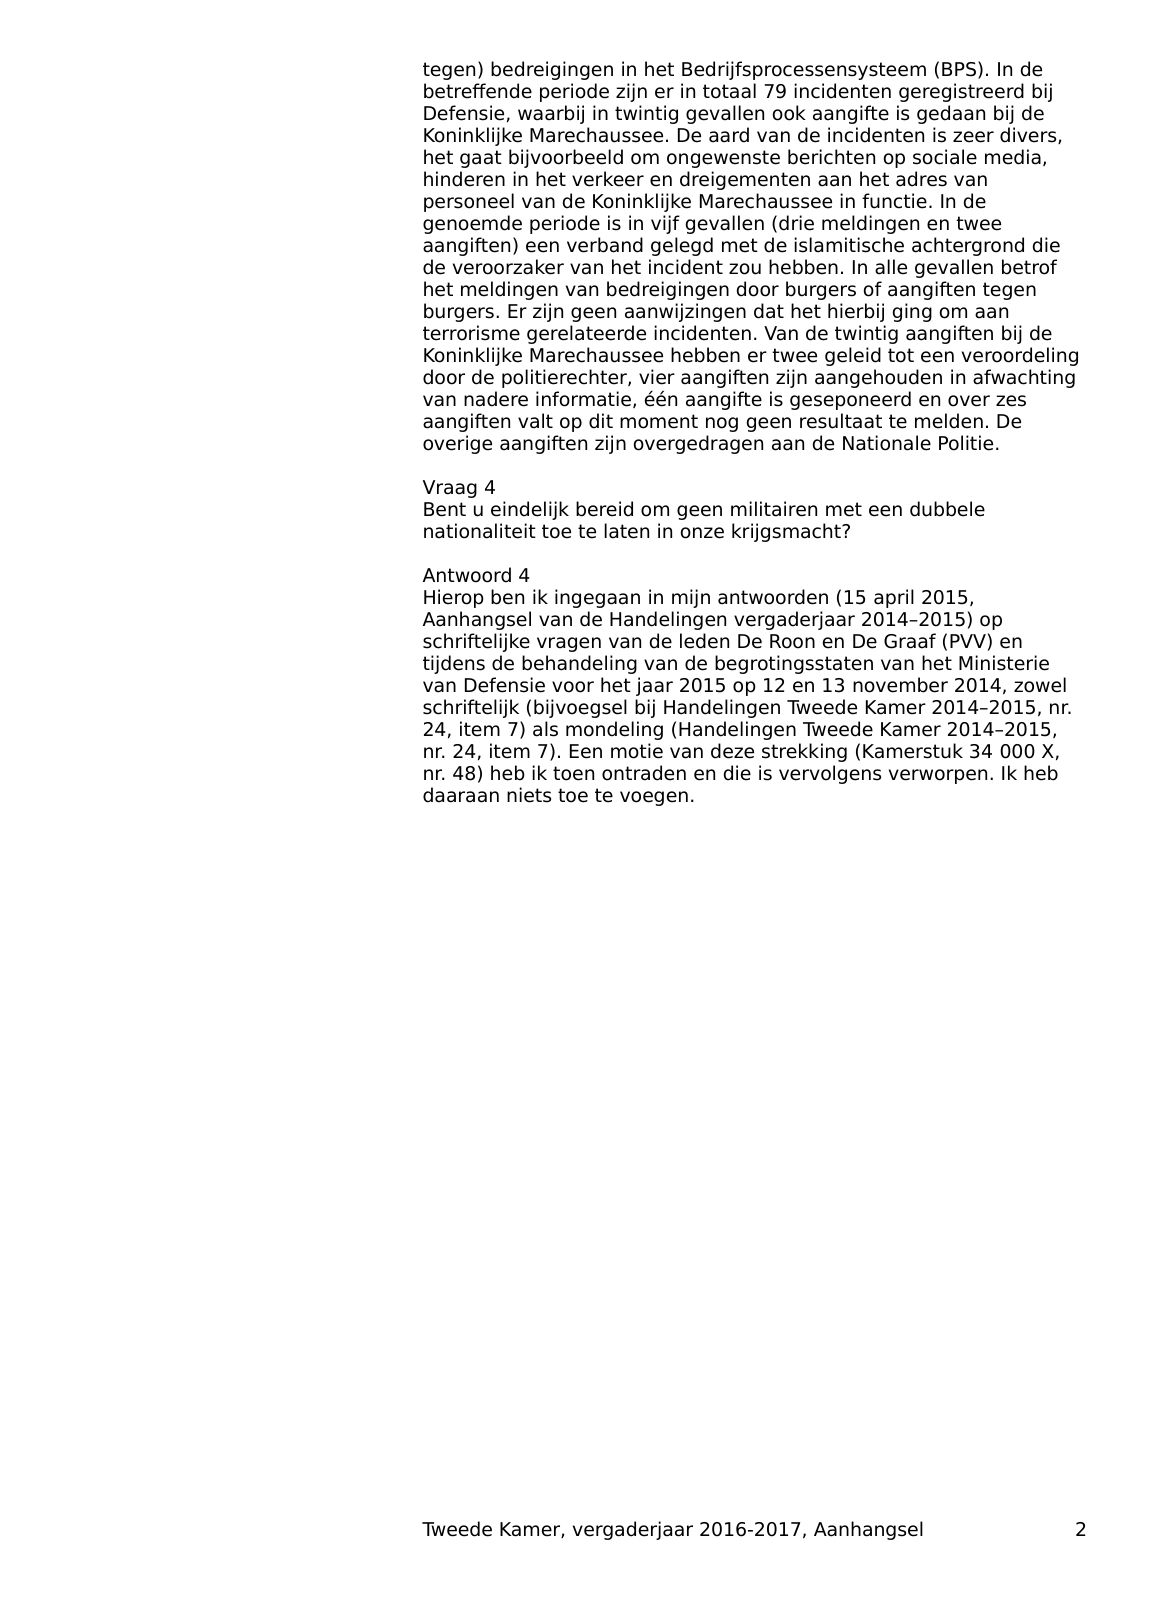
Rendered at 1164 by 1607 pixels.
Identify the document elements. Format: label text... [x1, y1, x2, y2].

text Hierop ben ik ingegaan in mijn antwoorden (15 april 2015, Aanhangsel van de Handelingen vergaderjaar 2014–2015) op schriftelijke vragen van de leden De Roon en De Graaf (PVV) en tijdens de behandeling van de begrotingsstaten van het Ministerie van Defensie voor het jaar 2015 op 12 en 13 november 2014, zowel schriftelijk (bijvoegsel bij Handelingen Tweede Kamer 2014–2015, nr. 24, item 7) als mondeling (Handelingen Tweede Kamer 2014–2015, nr. 24, item 7). Een motie van deze strekking (Kamerstuk 34 000 X, nr. 48) heb ik toen ontraden en die is vervolgens verworpen. Ik heb daaraan niets toe te voegen. [422, 587, 1087, 807]
text Bent u eindelijk bereid om geen militairen met een dubbele nationaliteit toe te laten in onze krijgsmacht? [422, 499, 1087, 543]
text Antwoord 4 [422, 565, 1087, 587]
text tegen) bedreigingen in het Bedrijfsprocessensysteem (BPS). In de betreffende periode zijn er in totaal 79 incidenten geregistreerd bij Defensie, waarbij in twintig gevallen ook aangifte is gedaan bij de Koninklijke Marechaussee. De aard van de incidenten is zeer divers, het gaat bijvoorbeeld om ongewenste berichten op sociale media, hinderen in het verkeer en dreigementen aan het adres van personeel van de Koninklijke Marechaussee in functie. In de genoemde periode is in vijf gevallen (drie meldingen en twee aangiften) een verband gelegd met de islamitische achtergrond die de veroorzaker van het incident zou hebben. In alle gevallen betrof het meldingen van bedreigingen door burgers of aangiften tegen burgers. Er zijn geen aanwijzingen dat het hierbij ging om aan terrorisme gerelateerde incidenten. Van de twintig aangiften bij de Koninklijke Marechaussee hebben er twee geleid tot een veroordeling door de politierechter, vier aangiften zijn aangehouden in afwachting van nadere informatie, één aangifte is geseponeerd en over zes aangiften valt op dit moment nog geen resultaat te melden. De overige aangiften zijn overgedragen aan de Nationale Politie. [422, 59, 1087, 455]
text Vraag 4 [422, 477, 1087, 499]
